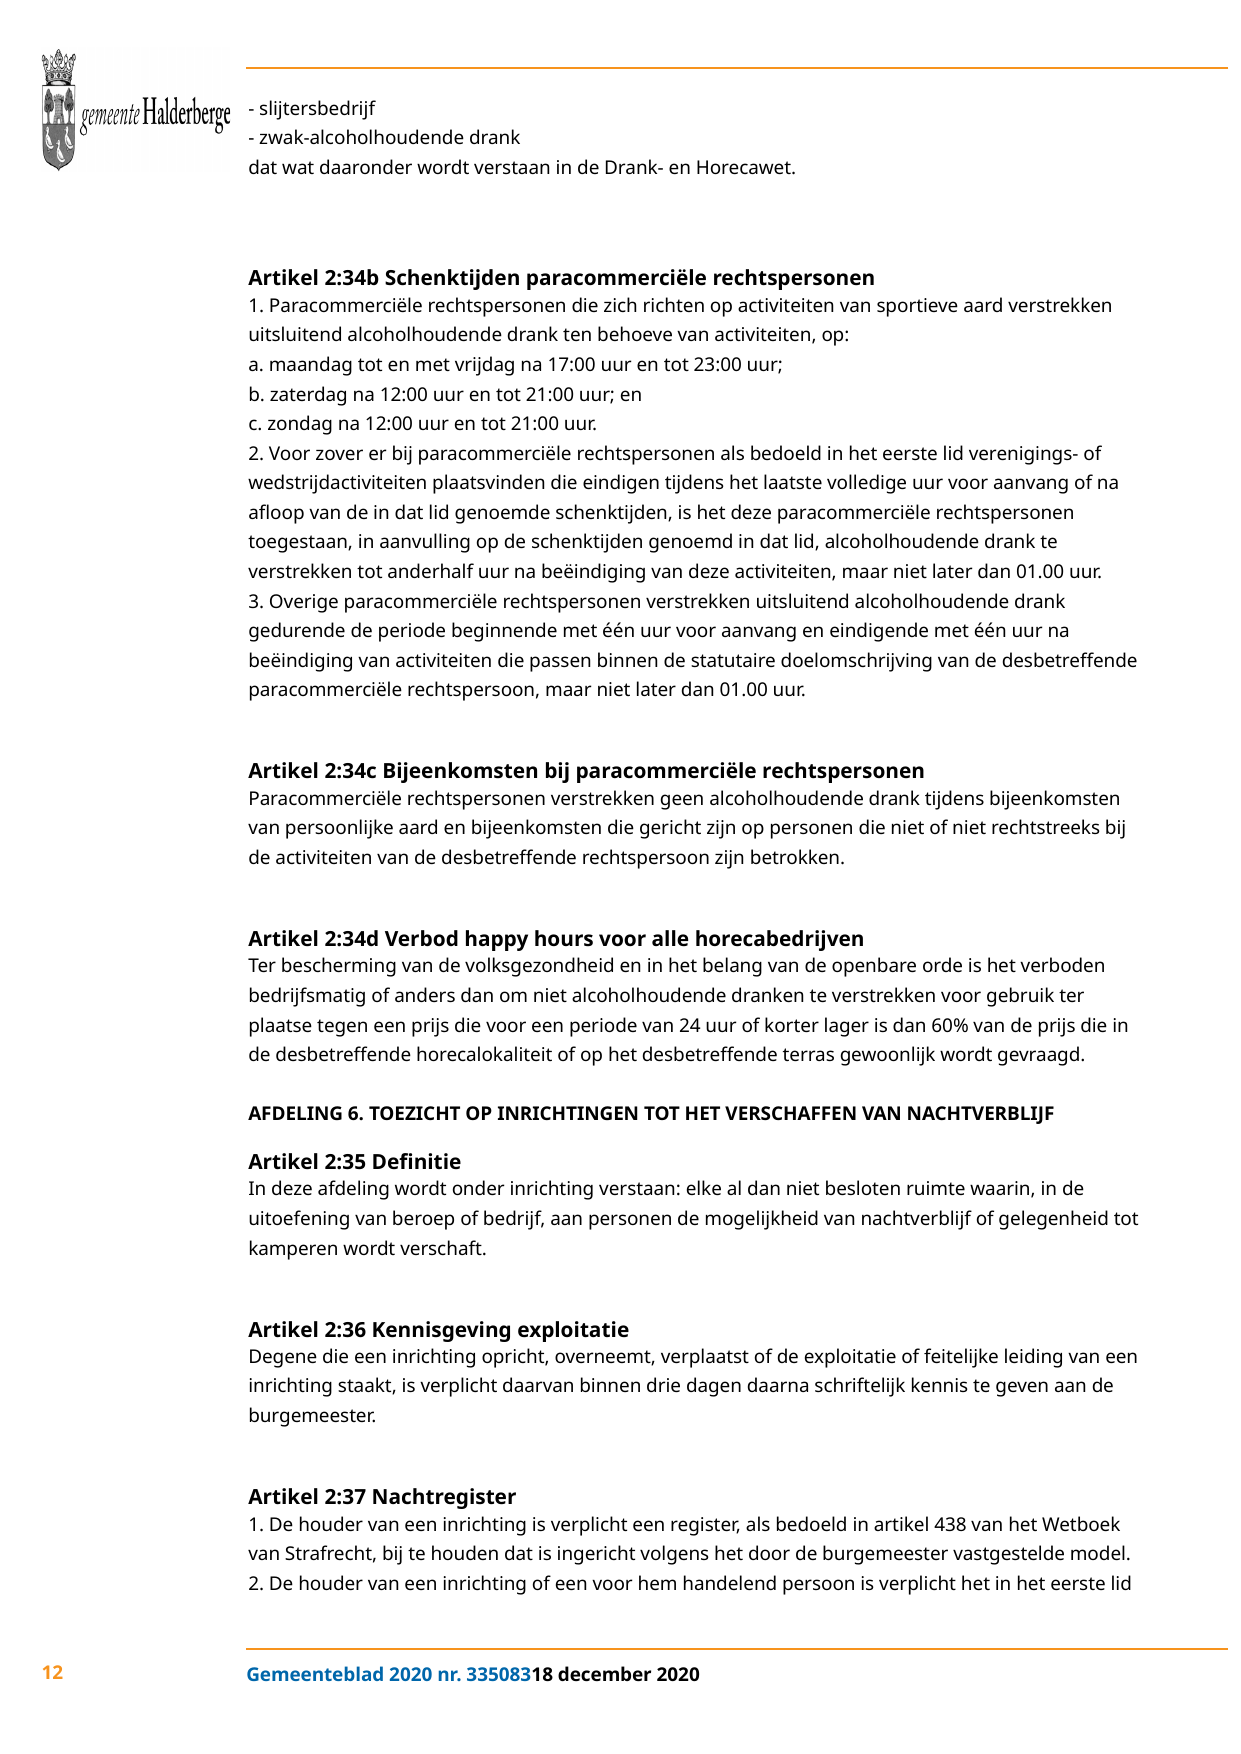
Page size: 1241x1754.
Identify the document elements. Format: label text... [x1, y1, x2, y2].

text dat wat daaronder wordt verstaan in de Drank- en Horecawet. [248, 154, 1152, 180]
text Artikel 2:37 Nachtregister [248, 1482, 1152, 1511]
text 2. Voor zover er bij paracommerciële rechtspersonen als bedoeld in het eerste lid verenigings- of wedstrijdactiviteiten plaatsvinden die eindigen tijdens het laatste volledige uur voor aanvang of na afloop van de in dat lid genoemde schenktijden, is het deze paracommerciële rechtspersonen toegestaan, in aanvulling op de schenktijden genoemd in dat lid, alcoholhoudende drank te verstrekken tot anderhalf uur na beëindiging van deze activiteiten, maar niet later dan 01.00 uur. [248, 440, 1152, 584]
text b. zaterdag na 12:00 uur en tot 21:00 uur; en [248, 381, 1152, 406]
picture [41, 47, 231, 172]
text 3. Overige paracommerciële rechtspersonen verstrekken uitsluitend alcoholhoudende drank gedurende de periode beginnende met één uur voor aanvang en eindigende met één uur na beëindiging van activiteiten die passen binnen de statutaire doelomschrijving van de desbetreffende paracommerciële rechtspersoon, maar niet later dan 01.00 uur. [248, 588, 1152, 702]
text a. maandag tot en met vrijdag na 17:00 uur en tot 23:00 uur; [248, 351, 1152, 377]
text Degene die een inrichting opricht, overneemt, verplaatst of de exploitatie of feitelijke leiding van een inrichting staakt, is verplicht daarvan binnen drie dagen daarna schriftelijk kennis te geven aan de burgemeester. [248, 1343, 1152, 1428]
text 1. Paracommerciële rechtspersonen die zich richten op activiteiten van sportieve aard verstrekken uitsluitend alcoholhoudende drank ten behoeve van activiteiten, op: [248, 292, 1152, 347]
text In deze afdeling wordt onder inrichting verstaan: elke al dan niet besloten ruimte waarin, in de uitoefening van beroep of bedrijf, aan personen de mogelijkheid van nachtverblijf of gelegenheid tot kamperen wordt verschaft. [248, 1176, 1152, 1260]
text - slijtersbedrijf [248, 95, 1152, 121]
text Artikel 2:36 Kennisgeving exploitatie [248, 1315, 1152, 1343]
text 1. De houder van een inrichting is verplicht een register, als bedoeld in artikel 438 van het Wetboek van Strafrecht, bij te houden dat is ingericht volgens het door de burgemeester vastgestelde model. [248, 1511, 1152, 1566]
text Paracommerciële rechtspersonen verstrekken geen alcoholhoudende drank tijdens bijeenkomsten van persoonlijke aard en bijeenkomsten die gericht zijn op personen die niet of niet rechtstreeks bij de activiteiten van de desbetreffende rechtspersoon zijn betrokken. [248, 785, 1152, 870]
text 2. De houder van een inrichting of een voor hem handelend persoon is verplicht het in het eerste lid [248, 1570, 1152, 1596]
text - zwak-alcoholhoudende drank [248, 124, 1152, 150]
text Artikel 2:35 Definitie [248, 1147, 1152, 1176]
text Ter bescherming van de volksgezondheid en in het belang van de openbare orde is het verboden bedrijfsmatig of anders dan om niet alcoholhoudende dranken te verstrekken voor gebruik ter plaatse tegen een prijs die voor een periode van 24 uur of korter lager is dan 60% van de prijs die in de desbetreffende horecalokaliteit of op het desbetreffende terras gewoonlijk wordt gevraagd. [248, 953, 1152, 1067]
text Artikel 2:34c Bijeenkomsten bij paracommerciële rechtspersonen [248, 757, 1152, 785]
text c. zondag na 12:00 uur en tot 21:00 uur. [248, 410, 1152, 436]
text AFDELING 6. TOEZICHT OP INRICHTINGEN TOT HET VERSCHAFFEN VAN NACHTVERBLIJF [248, 1101, 1152, 1126]
text Artikel 2:34d Verbod happy hours voor alle horecabedrijven [248, 924, 1152, 953]
text Artikel 2:34b Schenktijden paracommerciële rechtspersonen [248, 263, 1152, 292]
